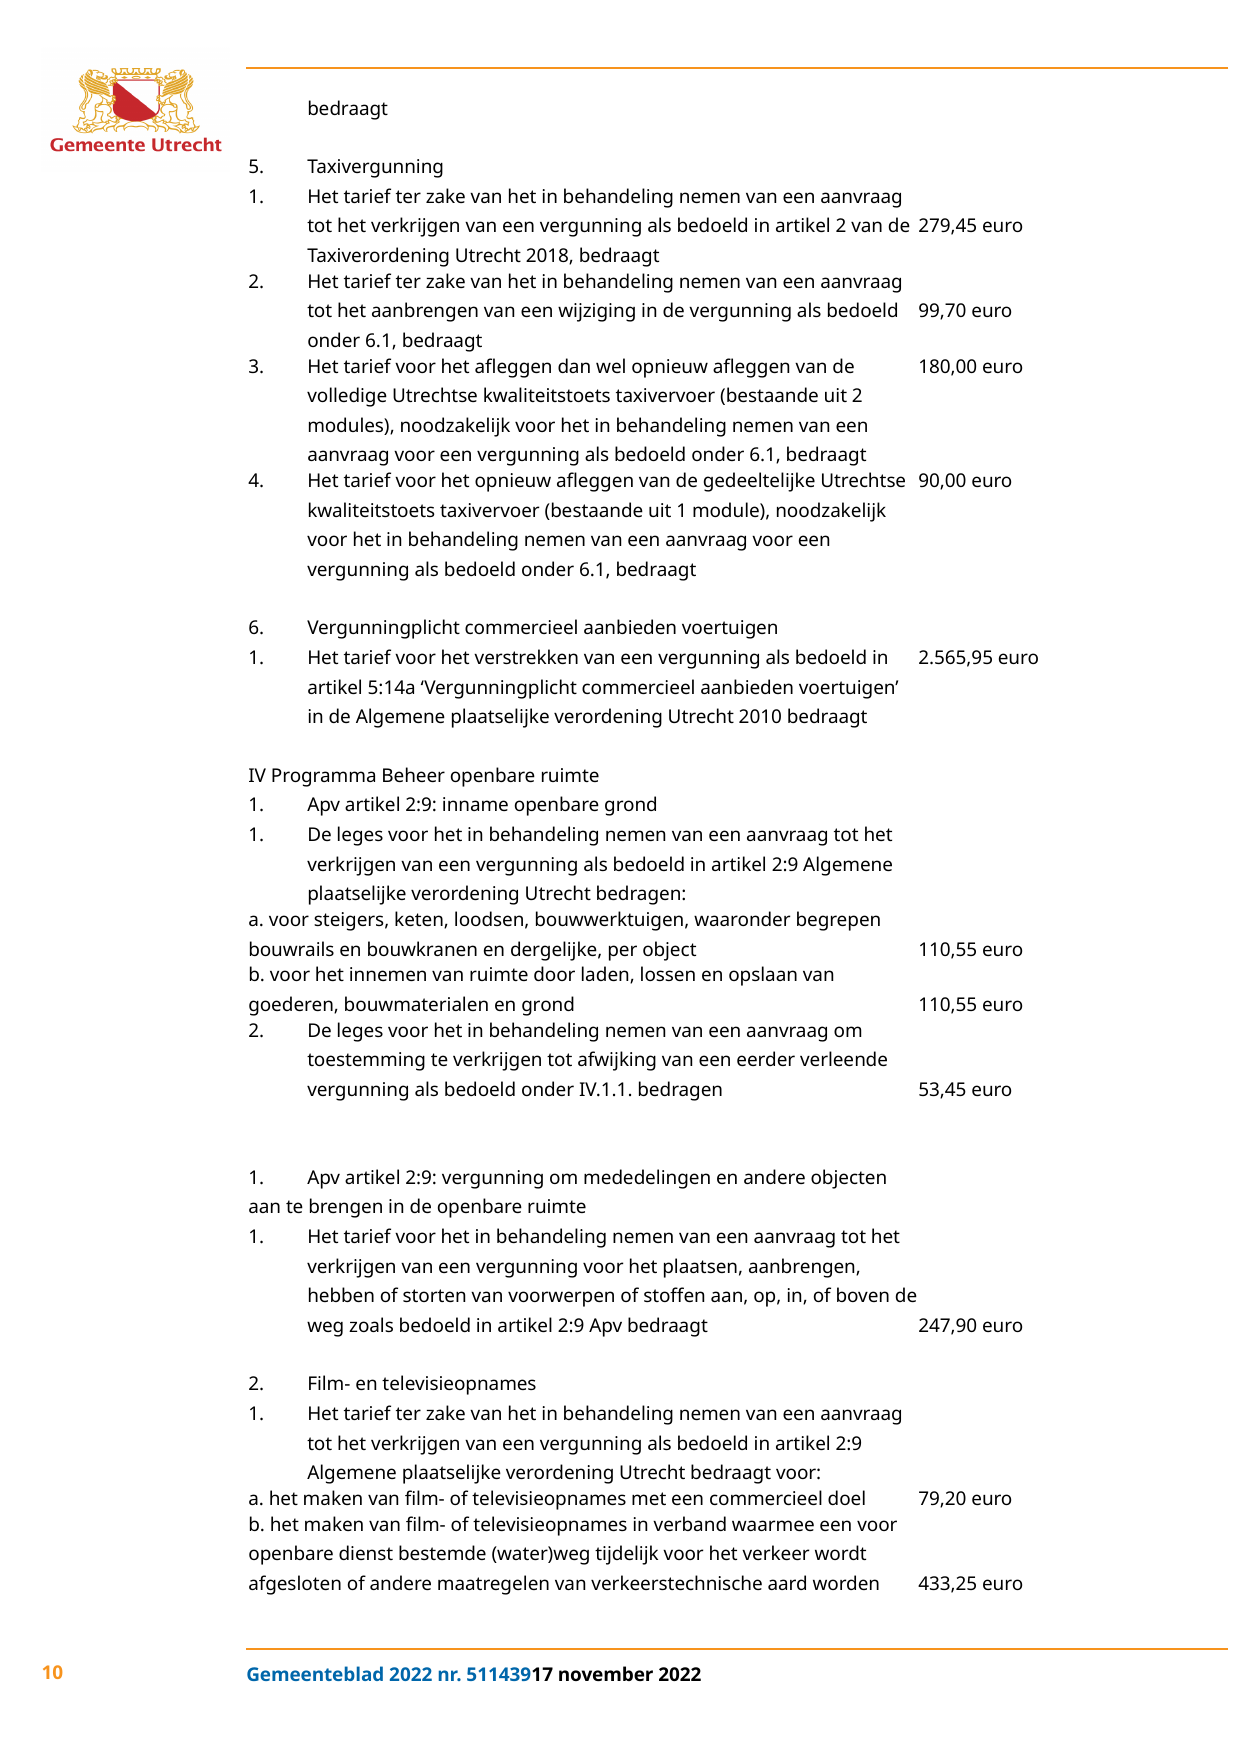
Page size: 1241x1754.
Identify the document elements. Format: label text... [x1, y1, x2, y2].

table_cell 79,20 euro [918, 1485, 1152, 1511]
table_header [918, 95, 1152, 121]
table_cell 433,25 euro [918, 1511, 1152, 1596]
table_cell b. voor het innemen van ruimte door laden, lossen en opslaan van goederen, bouwmaterialen en grond [248, 961, 918, 1017]
table_cell b. het maken van film- of televisieopnames in verband waarmee een voor openbare dienst bestemde (water)weg tijdelijk voor het verkeer wordt afgesloten of andere maatregelen van verkeerstechnische aard worden [248, 1511, 918, 1596]
list Film- en televisieopnames [248, 1371, 1152, 1396]
table_header Het tarief voor het in behandeling nemen van een aanvraag tot het verkrijgen van een vergunning voor het plaatsen, aanbrengen, hebben of storten van voorwerpen of stoffen aan, op, in, of boven de weg zoals bedoeld in artikel 2:9 Apv bedraagt [248, 1223, 918, 1338]
table_cell a. het maken van film- of televisieopnames met een commercieel doel [248, 1485, 918, 1511]
table_cell 180,00 euro [918, 353, 1152, 467]
table_header [918, 1400, 1152, 1485]
table_cell 90,00 euro [918, 467, 1152, 582]
table_cell Het tarief voor het afleggen dan wel opnieuw afleggen van de volledige Utrechtse kwaliteitstoets taxivervoer (bestaande uit 2 modules), noodzakelijk voor het in behandeling nemen van een aanvraag voor een vergunning als bedoeld onder 6.1, bedraagt [248, 353, 918, 467]
table_cell Het tarief ter zake van het in behandeling nemen van een aanvraag tot het aanbrengen van een wijziging in de vergunning als bedoeld onder 6.1, bedraagt [248, 268, 918, 353]
table_cell 110,55 euro [918, 961, 1152, 1017]
table_header [918, 821, 1152, 906]
table_header Het tarief ter zake van het in behandeling nemen van een aanvraag tot het verkrijgen van een vergunning als bedoeld in artikel 2 van de Taxiverordening Utrecht 2018, bedraagt [248, 183, 918, 268]
table_cell Het tarief voor het opnieuw afleggen van de gedeeltelijke Utrechtse kwaliteitstoets taxivervoer (bestaande uit 1 module), noodzakelijk voor het in behandeling nemen van een aanvraag voor een vergunning als bedoeld onder 6.1, bedraagt [248, 467, 918, 582]
table_cell 53,45 euro [918, 1017, 1152, 1102]
list Vergunningplicht commercieel aanbieden voertuigen [248, 614, 1152, 640]
picture [41, 47, 231, 172]
table_header Het tarief ter zake van het in behandeling nemen van een aanvraag tot het verkrijgen van een vergunning als bedoeld in artikel 2:9 Algemene plaatselijke verordening Utrecht bedraagt voor: [248, 1400, 918, 1485]
table_cell 99,70 euro [918, 268, 1152, 353]
table_header 247,90 euro [918, 1223, 1152, 1338]
table_header 279,45 euro [918, 183, 1152, 268]
table_header De leges voor het in behandeling nemen van een aanvraag tot het verkrijgen van een vergunning als bedoeld in artikel 2:9 Algemene plaatselijke verordening Utrecht bedragen: [248, 821, 918, 906]
table_header Het tarief voor het verstrekken van een vergunning als bedoeld in artikel 5:14a ‘Vergunningplicht commercieel aanbieden voertuigen’ in de Algemene plaatselijke verordening Utrecht 2010 bedraagt [248, 644, 918, 729]
list Taxivergunning [248, 153, 1152, 179]
table_cell 110,55 euro [918, 906, 1152, 961]
table_cell De leges voor het in behandeling nemen van een aanvraag om toestemming te verkrijgen tot afwijking van een eerder verleende vergunning als bedoeld onder IV.1.1. bedragen [248, 1017, 918, 1102]
text aan te brengen in de openbare ruimte [248, 1194, 1152, 1219]
table_cell a. voor steigers, keten, loodsen, bouwwerktuigen, waaronder begrepen bouwrails en bouwkranen en dergelijke, per object [248, 906, 918, 961]
list Apv artikel 2:9: vergunning om mededelingen en andere objecten [248, 1164, 1152, 1190]
text IV Programma Beheer openbare ruimte [248, 762, 1152, 788]
table_header 2.565,95 euro [918, 644, 1152, 729]
table_header bedraagt [248, 95, 918, 121]
list Apv artikel 2:9: inname openbare grond [248, 792, 1152, 817]
